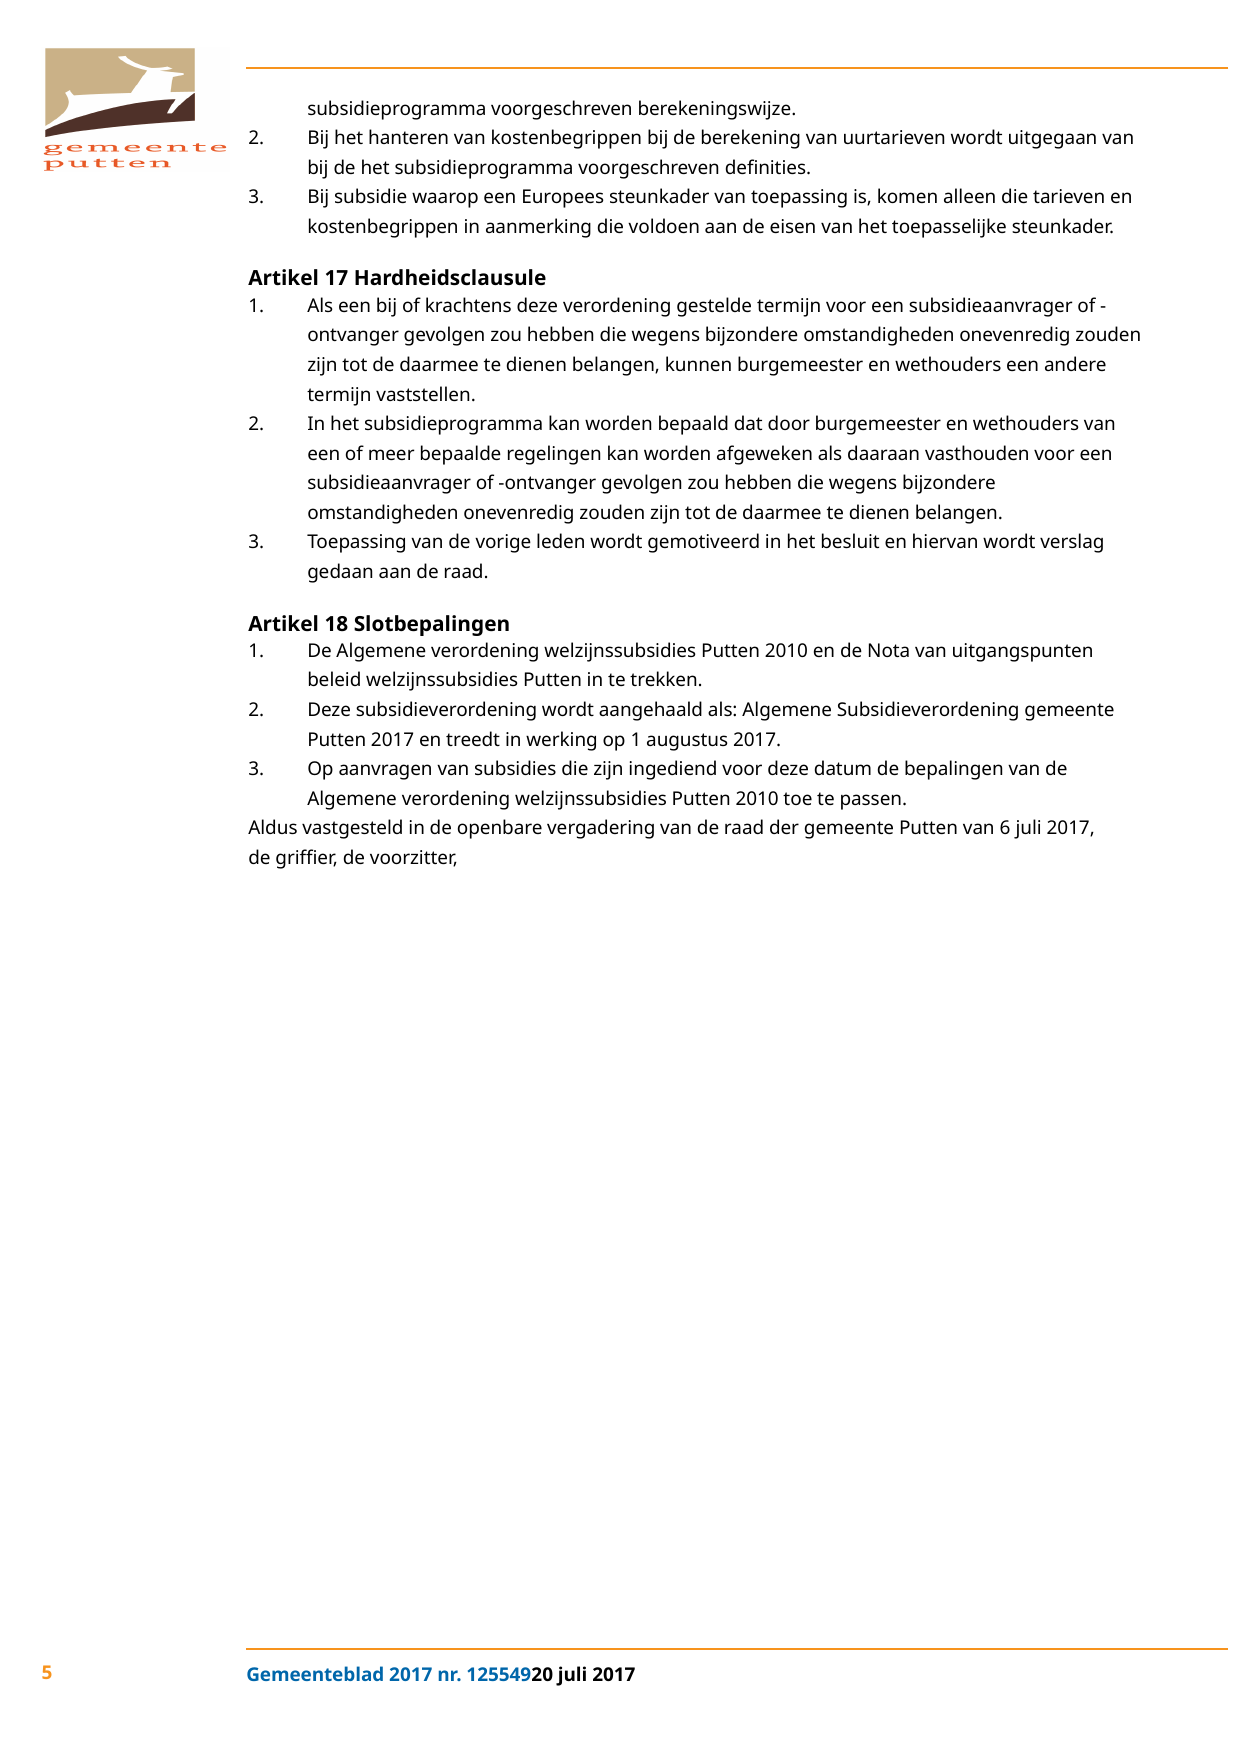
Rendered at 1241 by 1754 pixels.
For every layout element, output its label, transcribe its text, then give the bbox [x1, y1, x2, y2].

list Bij subsidie waarop een Europees steunkader van toepassing is, komen alleen die tarieven en kostenbegrippen in aanmerking die voldoen aan de eisen van het toepasselijke steunkader. [248, 183, 1152, 239]
picture [41, 47, 231, 172]
list Toepassing van de vorige leden wordt gemotiveerd in het besluit en hiervan wordt verslag gedaan aan de raad. [248, 529, 1152, 584]
list In het subsidieprogramma kan worden bepaald dat door burgemeester en wethouders van een of meer bepaalde regelingen kan worden afgeweken als daaraan vasthouden voor een subsidieaanvrager of -ontvanger gevolgen zou hebben die wegens bijzondere omstandigheden onevenredig zouden zijn tot de daarmee te dienen belangen. [248, 410, 1152, 525]
text Artikel 17 Hardheidsclausule [248, 263, 1152, 292]
text de griffier, de voorzitter, [248, 844, 1152, 870]
text Artikel 18 Slotbepalingen [248, 609, 1152, 637]
list Deze subsidieverordening wordt aangehaald als: Algemene Subsidieverordening gemeente Putten 2017 en treedt in werking op 1 augustus 2017. [248, 696, 1152, 752]
list Als een bij of krachtens deze verordening gestelde termijn voor een subsidieaanvrager of -ontvanger gevolgen zou hebben die wegens bijzondere omstandigheden onevenredig zouden zijn tot de daarmee te dienen belangen, kunnen burgemeester en wethouders een andere termijn vaststellen. [248, 292, 1152, 406]
list subsidieprogramma voorgeschreven berekeningswijze. [248, 95, 1152, 121]
text Aldus vastgesteld in de openbare vergadering van de raad der gemeente Putten van 6 juli 2017, [248, 814, 1152, 840]
list Op aanvragen van subsidies die zijn ingediend voor deze datum de bepalingen van de Algemene verordening welzijnssubsidies Putten 2010 toe te passen. [248, 755, 1152, 811]
list De Algemene verordening welzijnssubsidies Putten 2010 en de Nota van uitgangspunten beleid welzijnssubsidies Putten in te trekken. [248, 637, 1152, 692]
list Bij het hanteren van kostenbegrippen bij de berekening van uurtarieven wordt uitgegaan van bij de het subsidieprogramma voorgeschreven definities. [248, 124, 1152, 180]
